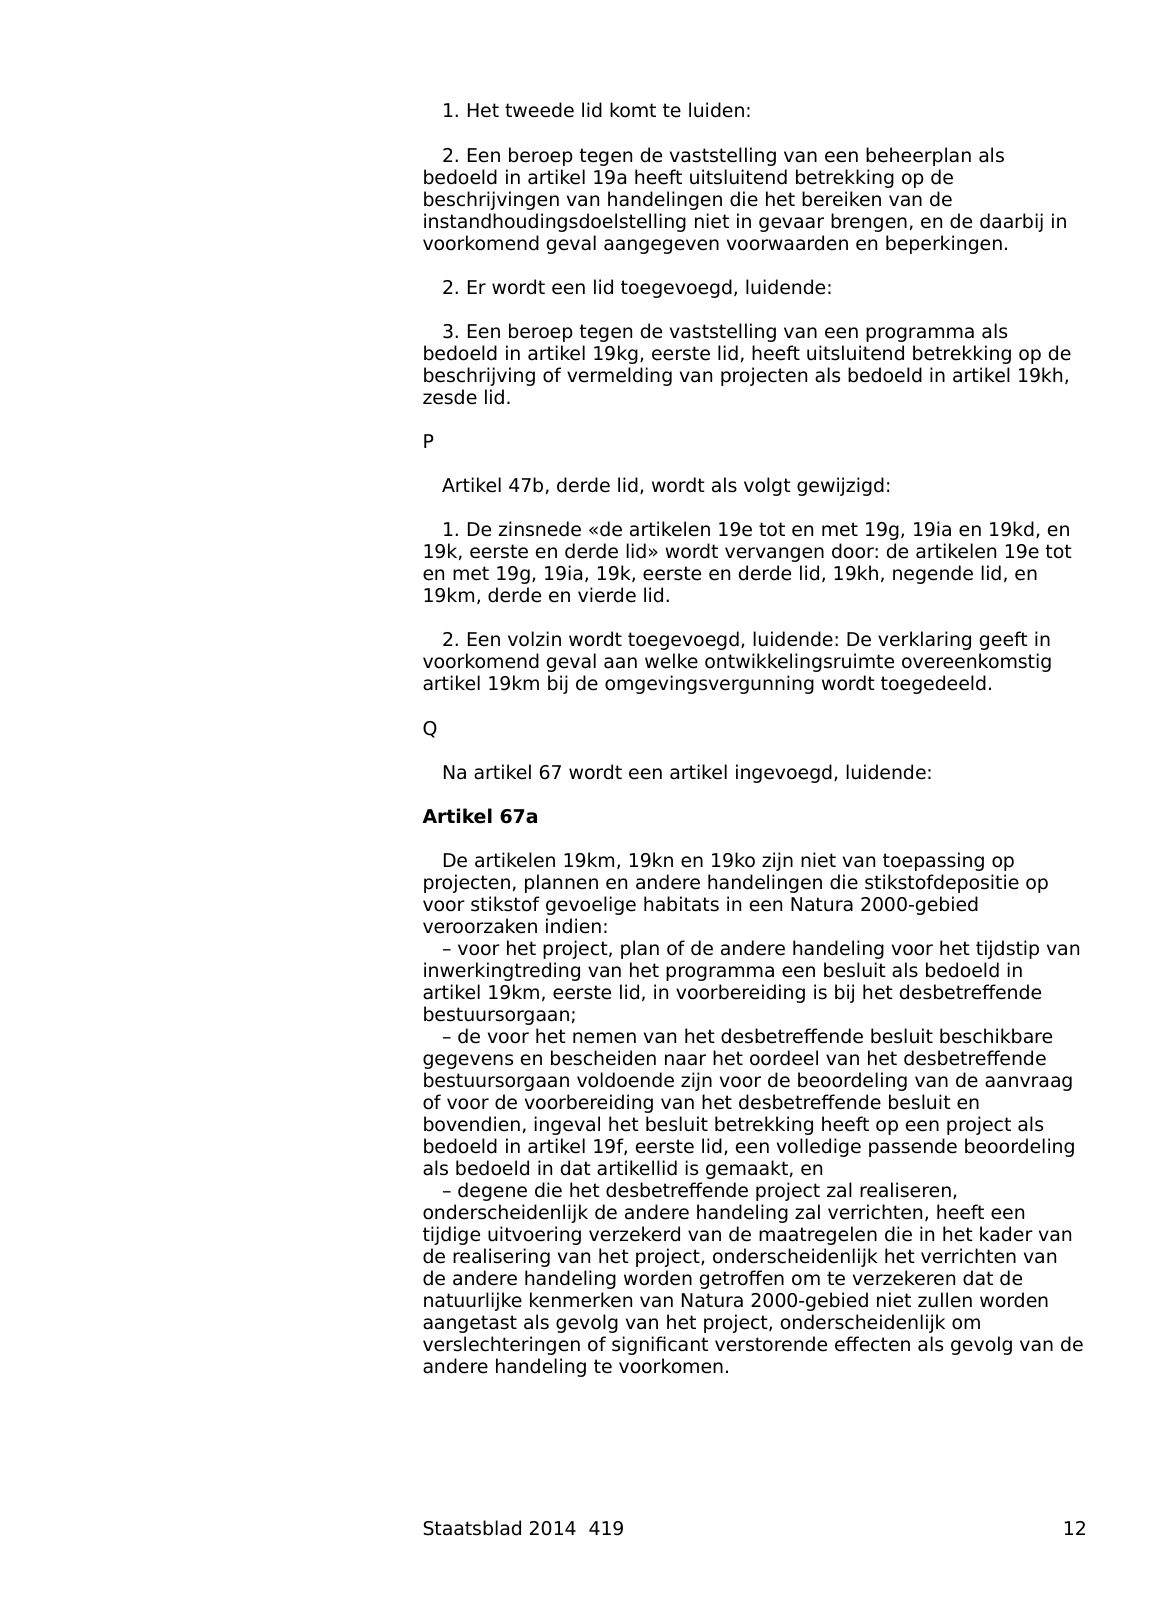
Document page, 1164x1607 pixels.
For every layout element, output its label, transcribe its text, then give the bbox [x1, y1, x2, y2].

subtitle Artikel 67a [422, 806, 1087, 828]
text 2. Er wordt een lid toegevoegd, luidende: [422, 277, 1087, 299]
text 2. Een volzin wordt toegevoegd, luidende: De verklaring geeft in voorkomend geval aan welke ontwikkelingsruimte overeenkomstig artikel 19km bij de omgevingsvergunning wordt toegedeeld. [422, 629, 1087, 695]
text P [422, 431, 1087, 453]
text Na artikel 67 wordt een artikel ingevoegd, luidende: [422, 762, 1087, 784]
text Artikel 47b, derde lid, wordt als volgt gewijzigd: [422, 475, 1087, 497]
text – voor het project, plan of de andere handeling voor het tijdstip van inwerkingtreding van het programma een besluit als bedoeld in artikel 19km, eerste lid, in voorbereiding is bij het desbetreffende bestuursorgaan; [422, 938, 1087, 1026]
text – degene die het desbetreffende project zal realiseren, onderscheidenlijk de andere handeling zal verrichten, heeft een tijdige uitvoering verzekerd van de maatregelen die in het kader van de realisering van het project, onderscheidenlijk het verrichten van de andere handeling worden getroffen om te verzekeren dat de natuurlijke kenmerken van Natura 2000-gebied niet zullen worden aangetast als gevolg van het project, onderscheidenlijk om verslechteringen of significant verstorende effecten als gevolg van de andere handeling te voorkomen. [422, 1180, 1087, 1377]
text 2. Een beroep tegen de vaststelling van een beheerplan als bedoeld in artikel 19a heeft uitsluitend betrekking op de beschrijvingen van handelingen die het bereiken van de instandhoudingsdoelstelling niet in gevaar brengen, en de daarbij in voorkomend geval aangegeven voorwaarden en beperkingen. [422, 144, 1087, 254]
text 1. De zinsnede «de artikelen 19e tot en met 19g, 19ia en 19kd, en 19k, eerste en derde lid» wordt vervangen door: de artikelen 19e tot en met 19g, 19ia, 19k, eerste en derde lid, 19kh, negende lid, en 19km, derde en vierde lid. [422, 519, 1087, 607]
text Q [422, 717, 1087, 739]
text – de voor het nemen van het desbetreffende besluit beschikbare gegevens en bescheiden naar het oordeel van het desbetreffende bestuursorgaan voldoende zijn voor de beoordeling van de aanvraag of voor de voorbereiding van het desbetreffende besluit en bovendien, ingeval het besluit betrekking heeft op een project als bedoeld in artikel 19f, eerste lid, een volledige passende beoordeling als bedoeld in dat artikellid is gemaakt, en [422, 1026, 1087, 1180]
text De artikelen 19km, 19kn en 19ko zijn niet van toepassing op projecten, plannen en andere handelingen die stikstofdepositie op voor stikstof gevoelige habitats in een Natura 2000-gebied veroorzaken indien: [422, 850, 1087, 938]
text 3. Een beroep tegen de vaststelling van een programma als bedoeld in artikel 19kg, eerste lid, heeft uitsluitend betrekking op de beschrijving of vermelding van projecten als bedoeld in artikel 19kh, zesde lid. [422, 321, 1087, 409]
text 1. Het tweede lid komt te luiden: [422, 100, 1087, 122]
